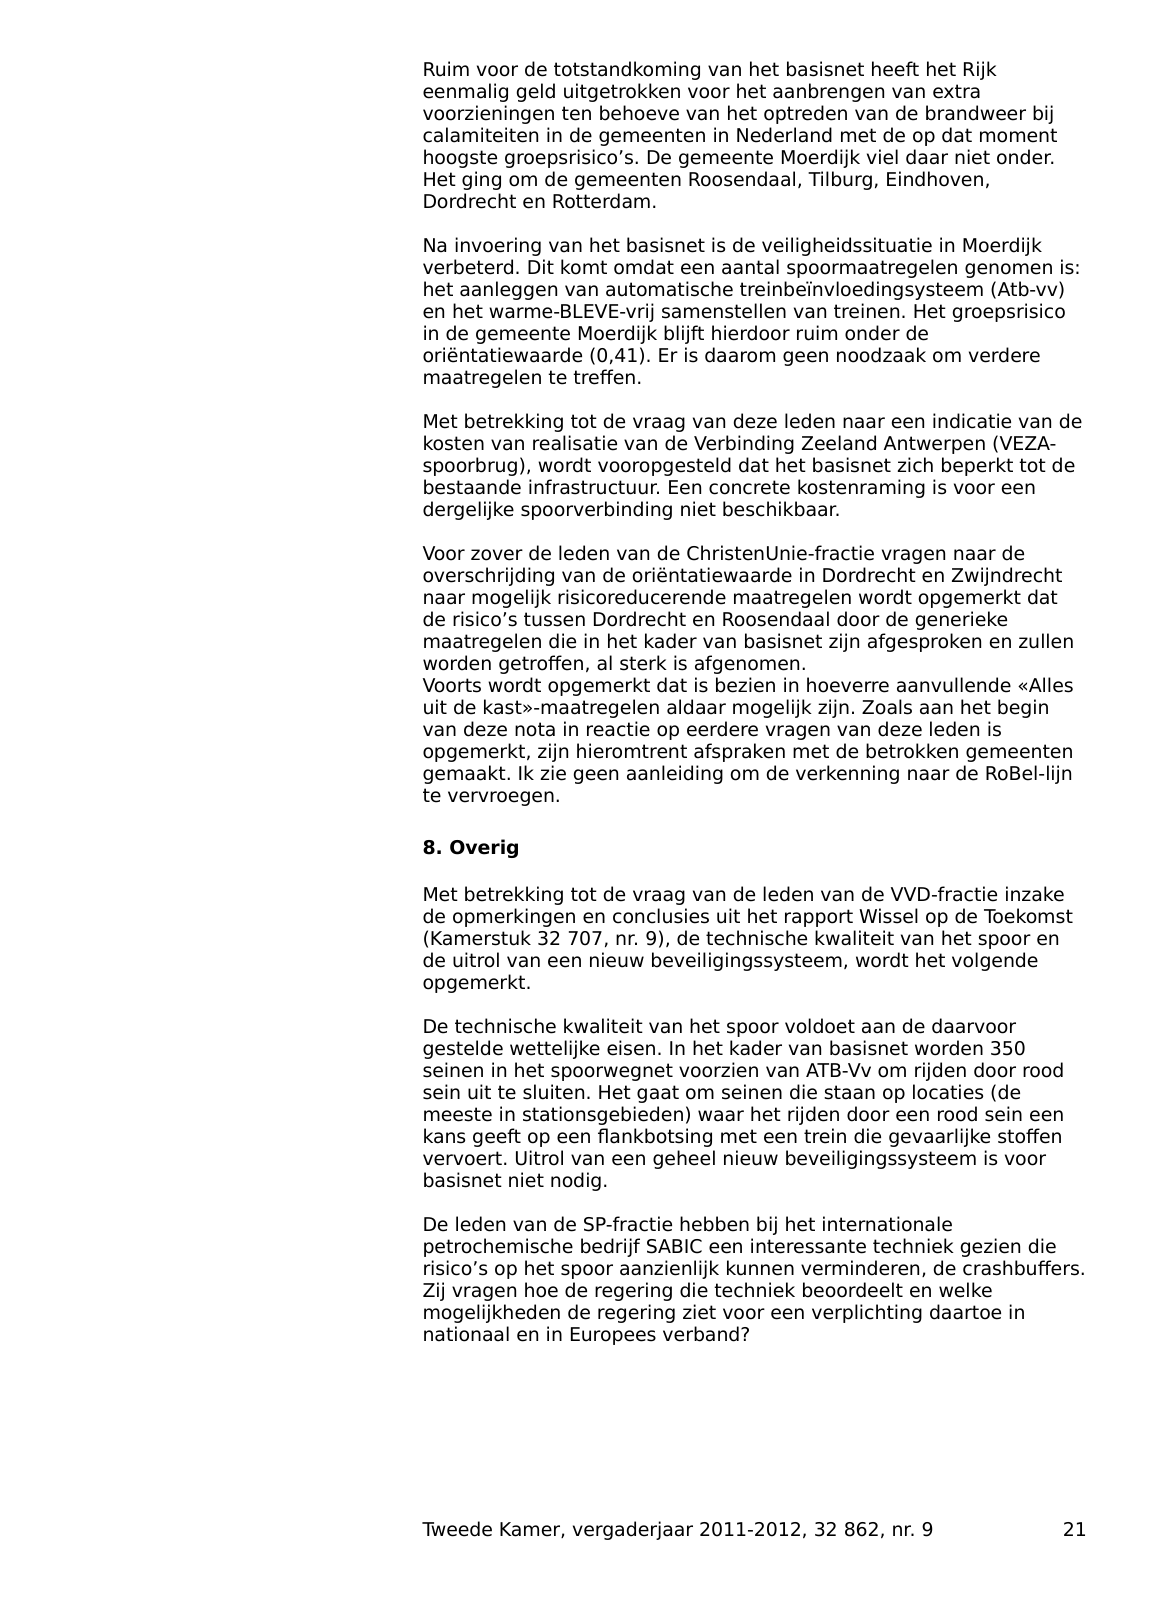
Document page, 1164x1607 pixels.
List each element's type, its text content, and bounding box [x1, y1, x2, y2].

text Met betrekking tot de vraag van de leden van de VVD-fractie inzake de opmerkingen en conclusies uit het rapport Wissel op de Toekomst (Kamerstuk 32 707, nr. 9), de technische kwaliteit van het spoor en de uitrol van een nieuw beveiligingssysteem, wordt het volgende opgemerkt. [422, 884, 1087, 994]
text Voor zover de leden van de ChristenUnie-fractie vragen naar de overschrijding van de oriëntatiewaarde in Dordrecht en Zwijndrecht naar mogelijk risicoreducerende maatregelen wordt opgemerkt dat de risico’s tussen Dordrecht en Roosendaal door de generieke maatregelen die in het kader van basisnet zijn afgesproken en zullen worden getroffen, al sterk is afgenomen. [422, 543, 1087, 675]
subtitle 8. Overig [422, 837, 1087, 859]
text Met betrekking tot de vraag van deze leden naar een indicatie van de kosten van realisatie van de Verbinding Zeeland Antwerpen (VEZA-spoorbrug), wordt vooropgesteld dat het basisnet zich beperkt tot de bestaande infrastructuur. Een concrete kostenraming is voor een dergelijke spoorverbinding niet beschikbaar. [422, 411, 1087, 521]
text Na invoering van het basisnet is de veiligheidssituatie in Moerdijk verbeterd. Dit komt omdat een aantal spoormaatregelen genomen is: het aanleggen van automatische treinbeïnvloedingsysteem (Atb-vv) en het warme-BLEVE-vrij samenstellen van treinen. Het groepsrisico in de gemeente Moerdijk blijft hierdoor ruim onder de oriëntatiewaarde (0,41). Er is daarom geen noodzaak om verdere maatregelen te treffen. [422, 235, 1087, 389]
text De leden van de SP-fractie hebben bij het internationale petrochemische bedrijf SABIC een interessante techniek gezien die risico’s op het spoor aanzienlijk kunnen verminderen, de crashbuffers. Zij vragen hoe de regering die techniek beoordeelt en welke mogelijkheden de regering ziet voor een verplichting daartoe in nationaal en in Europees verband? [422, 1214, 1087, 1346]
text Voorts wordt opgemerkt dat is bezien in hoeverre aanvullende «Alles uit de kast»-maatregelen aldaar mogelijk zijn. Zoals aan het begin van deze nota in reactie op eerdere vragen van deze leden is opgemerkt, zijn hieromtrent afspraken met de betrokken gemeenten gemaakt. Ik zie geen aanleiding om de verkenning naar de RoBel-lijn te vervroegen. [422, 675, 1087, 807]
text Ruim voor de totstandkoming van het basisnet heeft het Rijk eenmalig geld uitgetrokken voor het aanbrengen van extra voorzieningen ten behoeve van het optreden van de brandweer bij calamiteiten in de gemeenten in Nederland met de op dat moment hoogste groepsrisico’s. De gemeente Moerdijk viel daar niet onder. Het ging om de gemeenten Roosendaal, Tilburg, Eindhoven, Dordrecht en Rotterdam. [422, 59, 1087, 213]
text De technische kwaliteit van het spoor voldoet aan de daarvoor gestelde wettelijke eisen. In het kader van basisnet worden 350 seinen in het spoorwegnet voorzien van ATB-Vv om rijden door rood sein uit te sluiten. Het gaat om seinen die staan op locaties (de meeste in stationsgebieden) waar het rijden door een rood sein een kans geeft op een flankbotsing met een trein die gevaarlijke stoffen vervoert. Uitrol van een geheel nieuw beveiligingssysteem is voor basisnet niet nodig. [422, 1016, 1087, 1192]
